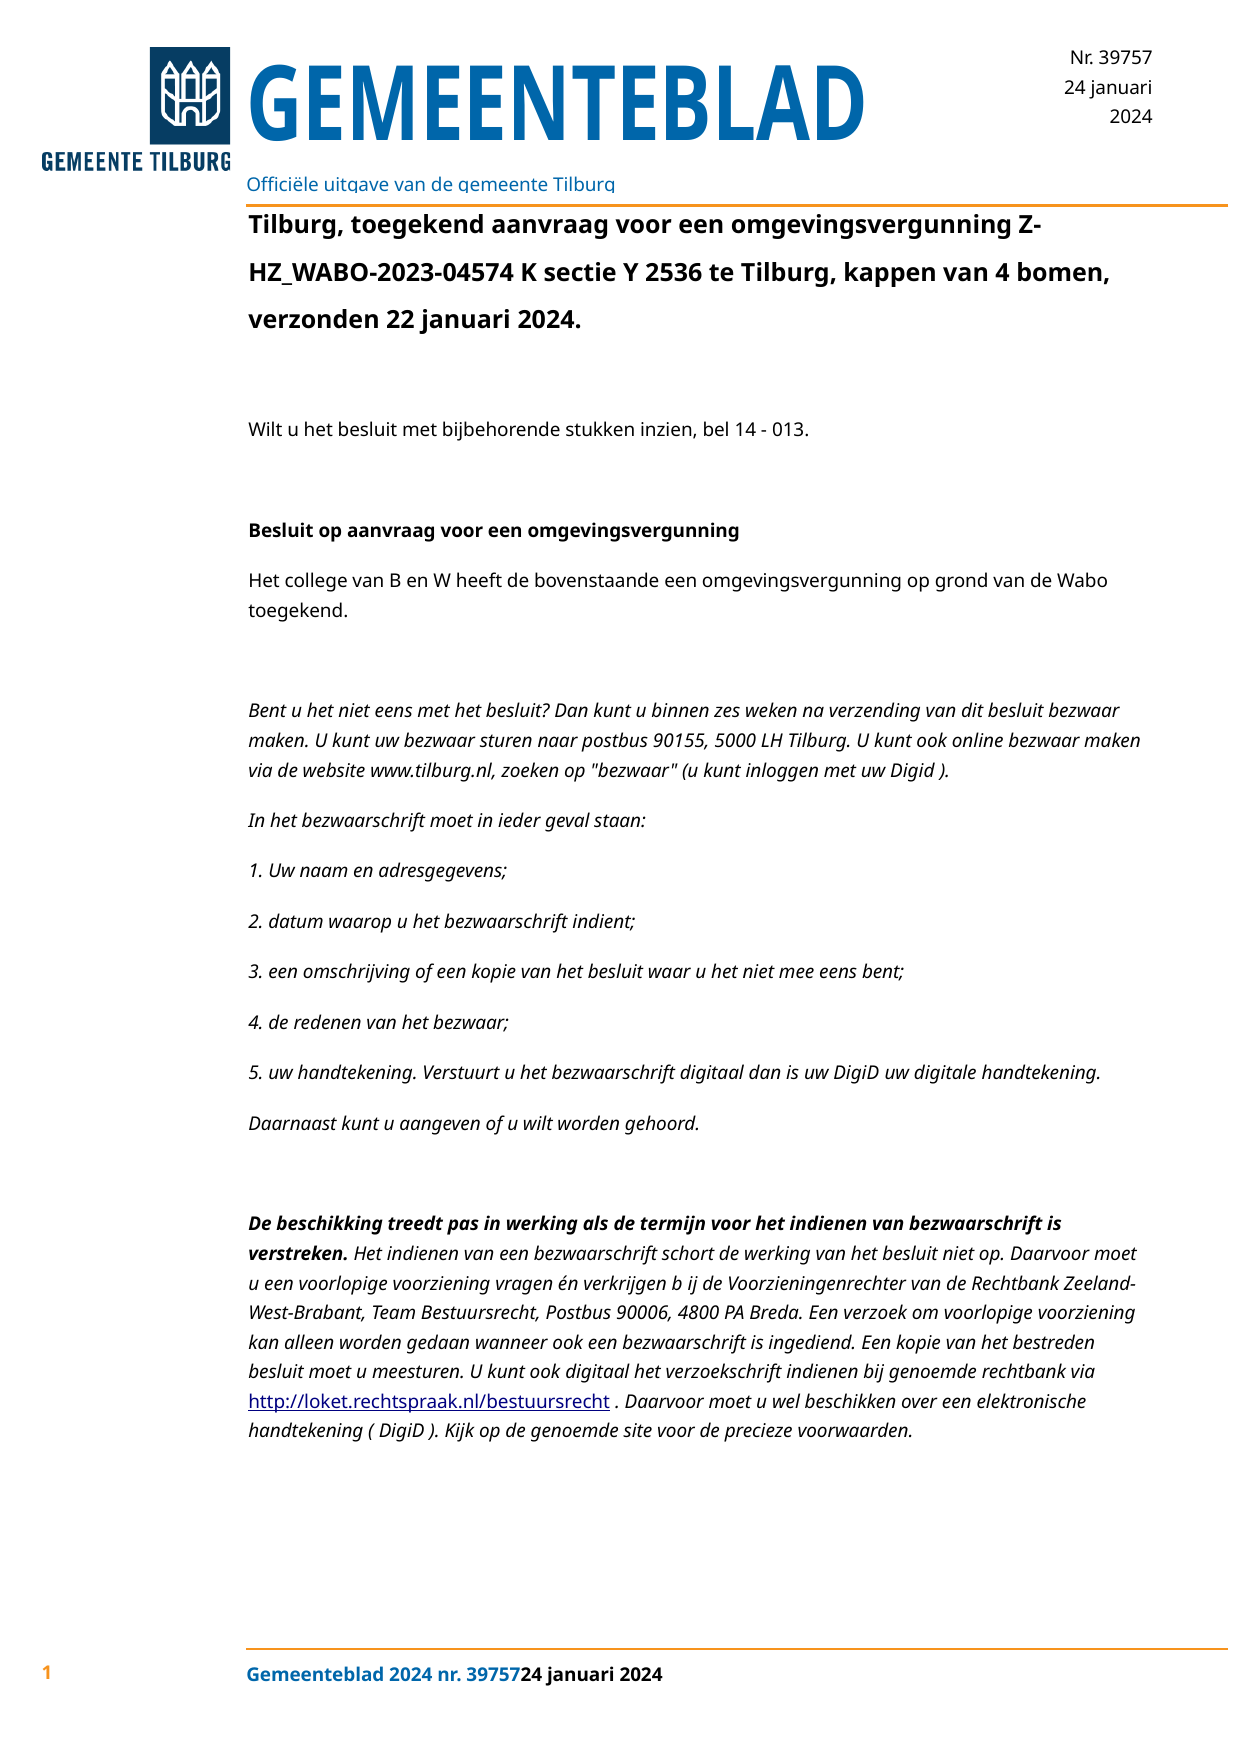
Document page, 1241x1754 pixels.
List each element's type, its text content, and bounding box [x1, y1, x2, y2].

text Het college van B en W heeft de bovenstaande een omgevingsvergunning op grond van de Wabo toegekend. [248, 567, 1152, 622]
text 2. datum waarop u het bezwaarschrift indient; [248, 908, 1152, 934]
text 4. de redenen van het bezwaar; [248, 1009, 1152, 1034]
text Bent u het niet eens met het besluit? Dan kunt u binnen zes weken na verzending van dit besluit bezwaar maken. U kunt uw bezwaar sturen naar postbus 90155, 5000 LH Tilburg. U kunt ook online bezwaar maken via de website www.tilburg.nl, zoeken op "bezwaar" (u kunt inloggen met uw Digid ). [248, 698, 1152, 782]
text Daarnaast kunt u aangeven of u wilt worden gehoord. [248, 1110, 1152, 1135]
text In het bezwaarschrift moet in ieder geval staan: [248, 807, 1152, 833]
text De beschikking treedt pas in werking als de termijn voor het indienen van bezwaarschrift is verstreken. Het indienen van een bezwaarschrift schort de werking van het besluit niet op. Daarvoor moet u een voorlopige voorziening vragen én verkrijgen b ij de Voorzieningenrechter van de Rechtbank Zeeland-West-Brabant, Team Bestuursrecht, Postbus 90006, 4800 PA Breda. Een verzoek om voorlopige voorziening kan alleen worden gedaan wanneer ook een bezwaarschrift is ingediend. Een kopie van het bestreden besluit moet u meesturen. U kunt ook digitaal het verzoekschrift indienen bij genoemde rechtbank via http://loket.rechtspraak.nl/bestuursrecht . Daarvoor moet u wel beschikken over een elektronische handtekening ( DigiD ). Kijk op de genoemde site voor de precieze voorwaarden. [248, 1211, 1152, 1443]
text 5. uw handtekening. Verstuurt u het bezwaarschrift digitaal dan is uw DigiD uw digitale handtekening. [248, 1059, 1152, 1085]
text Wilt u het besluit met bijbehorende stukken inzien, bel 14 - 013. [248, 416, 1152, 442]
text Besluit op aanvraag voor een omgevingsvergunning [248, 517, 1152, 542]
picture [41, 47, 231, 172]
text 1. Uw naam en adresgegevens; [248, 858, 1152, 883]
text Tilburg, toegekend aanvraag voor een omgevingsvergunning Z-HZ_WABO-2023-04574 K sectie Y 2536 te Tilburg, kappen van 4 bomen, verzonden 22 januari 2024. [248, 207, 1152, 336]
text 3. een omschrijving of een kopie van het besluit waar u het niet mee eens bent; [248, 958, 1152, 984]
